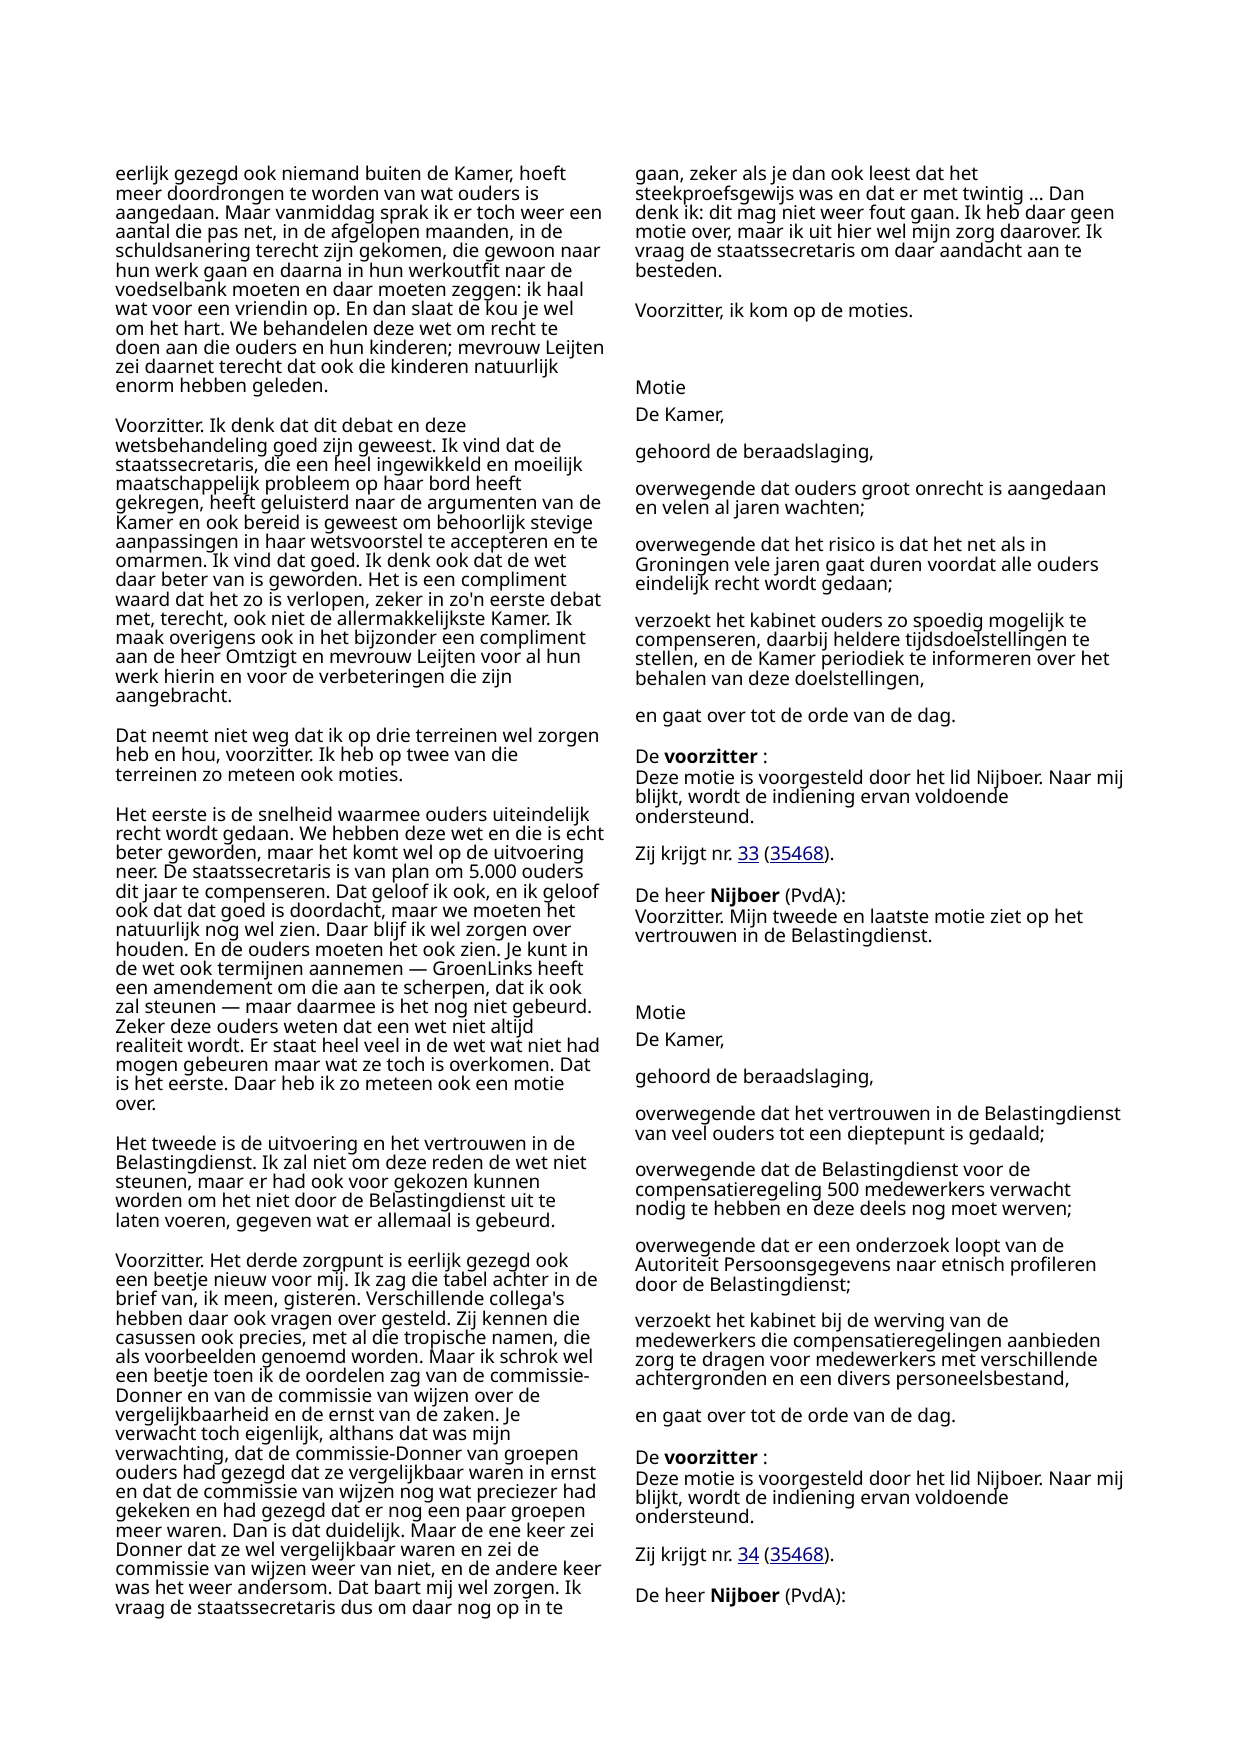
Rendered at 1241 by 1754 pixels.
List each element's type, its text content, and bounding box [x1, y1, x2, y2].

text Motie [635, 374, 1125, 400]
text Deze motie is voorgesteld door het lid Nijboer. Naar mij blijkt, wordt de indiening ervan voldoende ondersteund. [635, 1470, 1125, 1528]
text gehoord de beraadslaging, [635, 1068, 1125, 1087]
text Zij krijgt nr. 33 (35468). [635, 845, 1125, 864]
text De Kamer, [635, 406, 1125, 425]
text Voorzitter. Het derde zorgpunt is eerlijk gezegd ook een beetje nieuw voor mij. Ik zag die tabel achter in de brief van, ik meen, gisteren. Verschillende collega's hebben daar ook vragen over gesteld. Zij kennen die casussen ook precies, met al die tropische namen, die als voorbeelden genoemd worden. Maar ik schrok wel een beetje toen ik de oordelen zag van de commissie-Donner en van de commissie van wijzen over de vergelijkbaarheid en de ernst van de zaken. Je verwacht toch eigenlijk, althans dat was mijn verwachting, dat de commissie-Donner van groepen ouders had gezegd dat ze vergelijkbaar waren in ernst en dat de commissie van wijzen nog wat preciezer had gekeken en had gezegd dat er nog een paar groepen meer waren. Dan is dat duidelijk. Maar de ene keer zei Donner dat ze wel vergelijkbaar waren en zei de commissie van wijzen weer van niet, en de andere keer was het weer andersom. Dat baart mij wel zorgen. Ik vraag de staatssecretaris dus om daar nog op in te [115, 1252, 605, 1618]
text Het tweede is de uitvoering en het vertrouwen in de Belastingdienst. Ik zal niet om deze reden de wet niet steunen, maar er had ook voor gekozen kunnen worden om het niet door de Belastingdienst uit te laten voeren, gegeven wat er allemaal is gebeurd. [115, 1135, 605, 1231]
text gaan, zeker als je dan ook leest dat het steekproefsgewijs was en dat er met twintig … Dan denk ik: dit mag niet weer fout gaan. Ik heb daar geen motie over, maar ik uit hier wel mijn zorg daarover. Ik vraag de staatssecretaris om daar aandacht aan te besteden. [635, 165, 1125, 281]
text Motie [635, 999, 1125, 1025]
text Voorzitter, ik kom op de moties. [635, 302, 1125, 321]
text overwegende dat de Belastingdienst voor de compensatieregeling 500 medewerkers verwacht nodig te hebben en deze deels nog moet werven; [635, 1161, 1125, 1219]
text Deze motie is voorgesteld door het lid Nijboer. Naar mij blijkt, wordt de indiening ervan voldoende ondersteund. [635, 769, 1125, 827]
text Dat neemt niet weg dat ik op drie terreinen wel zorgen heb en hou, voorzitter. Ik heb op twee van die terreinen zo meteen ook moties. [115, 727, 605, 785]
text verzoekt het kabinet ouders zo spoedig mogelijk te compenseren, daarbij heldere tijdsdoelstellingen te stellen, en de Kamer periodiek te informeren over het behalen van deze doelstellingen, [635, 612, 1125, 689]
text overwegende dat het risico is dat het net als in Groningen vele jaren gaat duren voordat alle ouders eindelijk recht wordt gedaan; [635, 536, 1125, 594]
text Voorzitter. Mijn tweede en laatste motie ziet op het vertrouwen in de Belastingdienst. [635, 908, 1125, 946]
text gehoord de beraadslaging, [635, 443, 1125, 462]
text en gaat over tot de orde van de dag. [635, 707, 1125, 726]
text Het eerste is de snelheid waarmee ouders uiteindelijk recht wordt gedaan. We hebben deze wet en die is echt beter geworden, maar het komt wel op de uitvoering neer. De staatssecretaris is van plan om 5.000 ouders dit jaar te compenseren. Dat geloof ik ook, en ik geloof ook dat dat goed is doordacht, maar we moeten het natuurlijk nog wel zien. Daar blijf ik wel zorgen over houden. En de ouders moeten het ook zien. Je kunt in de wet ook termijnen aannemen — GroenLinks heeft een amendement om die aan te scherpen, dat ik ook zal steunen — maar daarmee is het nog niet gebeurd. Zeker deze ouders weten dat een wet niet altijd realiteit wordt. Er staat heel veel in de wet wat niet had mogen gebeuren maar wat ze toch is overkomen. Dat is het eerste. Daar heb ik zo meteen ook een motie over. [115, 806, 605, 1114]
text De Kamer, [635, 1031, 1125, 1051]
text overwegende dat ouders groot onrecht is aangedaan en velen al jaren wachten; [635, 480, 1125, 518]
text Voorzitter. Ik denk dat dit debat en deze wetsbehandeling goed zijn geweest. Ik vind dat de staatssecretaris, die een heel ingewikkeld en moeilijk maatschappelijk probleem op haar bord heeft gekregen, heeft geluisterd naar de argumenten van de Kamer en ook bereid is geweest om behoorlijk stevige aanpassingen in haar wetsvoorstel te accepteren en te omarmen. Ik vind dat goed. Ik denk ook dat de wet daar beter van is geworden. Het is een compliment waard dat het zo is verlopen, zeker in zo'n eerste debat met, terecht, ook niet de allermakkelijkste Kamer. Ik maak overigens ook in het bijzonder een compliment aan de heer Omtzigt en mevrouw Leijten voor al hun werk hierin en voor de verbeteringen die zijn aangebracht. [115, 417, 605, 706]
text overwegende dat er een onderzoek loopt van de Autoriteit Persoonsgegevens naar etnisch profileren door de Belastingdienst; [635, 1237, 1125, 1295]
text eerlijk gezegd ook niemand buiten de Kamer, hoeft meer doordrongen te worden van wat ouders is aangedaan. Maar vanmiddag sprak ik er toch weer een aantal die pas net, in de afgelopen maanden, in de schuldsanering terecht zijn gekomen, die gewoon naar hun werk gaan en daarna in hun werkoutfit naar de voedselbank moeten en daar moeten zeggen: ik haal wat voor een vriendin op. En dan slaat de kou je wel om het hart. We behandelen deze wet om recht te doen aan die ouders en hun kinderen; mevrouw Leijten zei daarnet terecht dat ook die kinderen natuurlijk enorm hebben geleden. [115, 165, 605, 397]
text De voorzitter : [635, 743, 1125, 769]
text De heer Nijboer (PvdA): [635, 1583, 1125, 1608]
text en gaat over tot de orde van de dag. [635, 1407, 1125, 1427]
text Zij krijgt nr. 34 (35468). [635, 1546, 1125, 1565]
text De voorzitter : [635, 1444, 1125, 1470]
text De heer Nijboer (PvdA): [635, 882, 1125, 908]
text overwegende dat het vertrouwen in de Belastingdienst van veel ouders tot een dieptepunt is gedaald; [635, 1105, 1125, 1144]
text verzoekt het kabinet bij de werving van de medewerkers die compensatieregelingen aanbieden zorg te dragen voor medewerkers met verschillende achtergronden en een divers personeelsbestand, [635, 1312, 1125, 1389]
